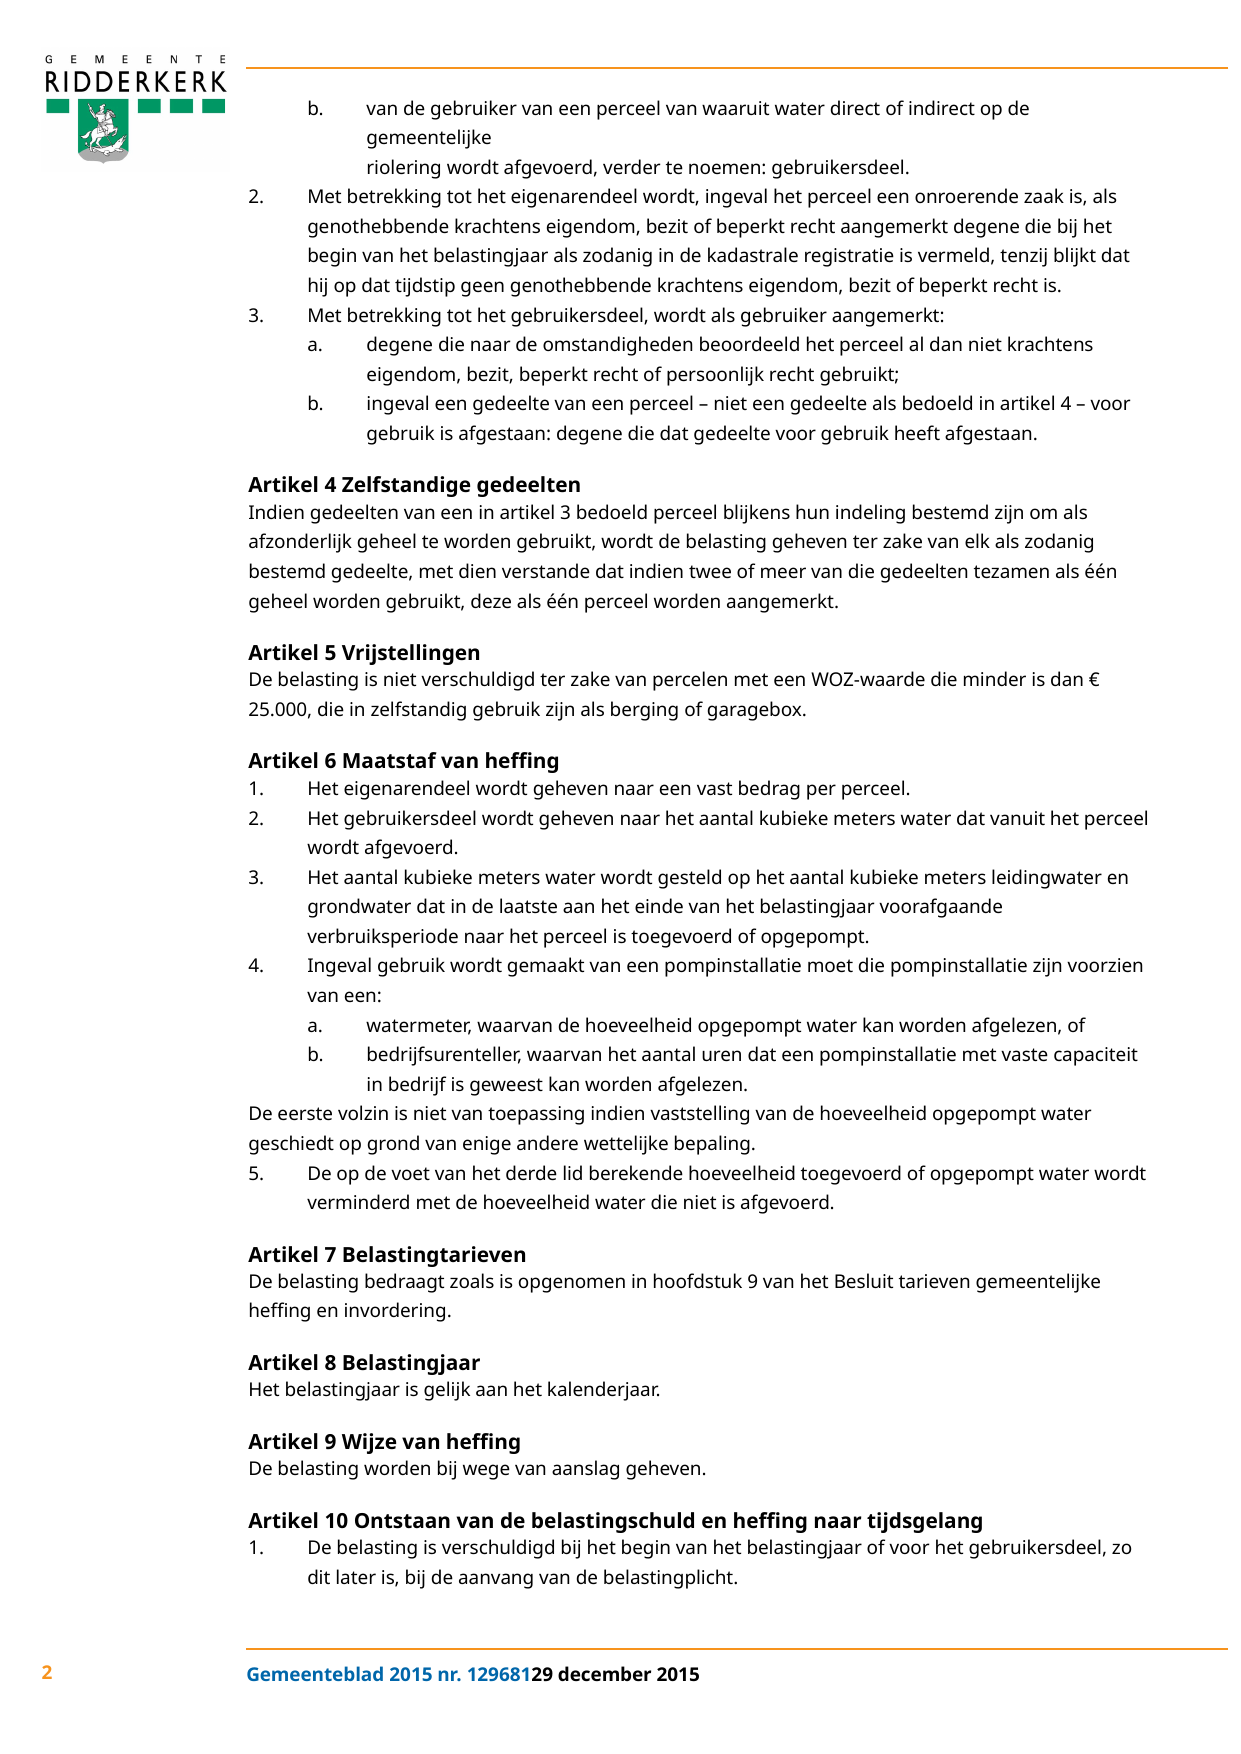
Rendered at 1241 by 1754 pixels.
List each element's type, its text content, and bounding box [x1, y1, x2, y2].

list watermeter, waarvan de hoeveelheid opgepompt water kan worden afgelezen, of [307, 1012, 1152, 1037]
list De op de voet van het derde lid berekende hoeveelheid toegevoerd of opgepompt water wordt verminderd met de hoeveelheid water die niet is afgevoerd. [248, 1160, 1152, 1215]
text Artikel 6 Maatstaf van heffing [248, 747, 1152, 775]
list riolering wordt afgevoerd, verder te noemen: gebruikersdeel. [307, 154, 1152, 180]
text De belasting worden bij wege van aanslag geheven. [248, 1455, 1152, 1481]
list Het aantal kubieke meters water wordt gesteld op het aantal kubieke meters leidingwater en grondwater dat in de laatste aan het einde van het belastingjaar voorafgaande verbruiksperiode naar het perceel is toegevoerd of opgepompt. [248, 864, 1152, 949]
list Ingeval gebruik wordt gemaakt van een pompinstallatie moet die pompinstallatie zijn voorzien van een: [248, 953, 1152, 1008]
text Het belastingjaar is gelijk aan het kalenderjaar. [248, 1377, 1152, 1402]
text Artikel 7 Belastingtarieven [248, 1240, 1152, 1268]
list Met betrekking tot het gebruikersdeel, wordt als gebruiker aangemerkt: [248, 302, 1152, 328]
list ingeval een gedeelte van een perceel – niet een gedeelte als bedoeld in artikel 4 – voor gebruik is afgestaan: degene die dat gedeelte voor gebruik heeft afgestaan. [307, 391, 1152, 446]
list bedrijfsurenteller, waarvan het aantal uren dat een pompinstallatie met vaste capaciteit in bedrijf is geweest kan worden afgelezen. [307, 1041, 1152, 1097]
text Artikel 8 Belastingjaar [248, 1348, 1152, 1377]
text Artikel 5 Vrijstellingen [248, 638, 1152, 667]
list Het eigenarendeel wordt geheven naar een vast bedrag per perceel. [248, 775, 1152, 801]
list Het gebruikersdeel wordt geheven naar het aantal kubieke meters water dat vanuit het perceel wordt afgevoerd. [248, 805, 1152, 860]
text Indien gedeelten van een in artikel 3 bedoeld perceel blijkens hun indeling bestemd zijn om als afzonderlijk geheel te worden gebruikt, wordt de belasting geheven ter zake van elk als zodanig bestemd gedeelte, met dien verstande dat indien twee of meer van die gedeelten tezamen als één geheel worden gebruikt, deze als één perceel worden aangemerkt. [248, 499, 1152, 613]
text De belasting is niet verschuldigd ter zake van percelen met een WOZ-waarde die minder is dan € 25.000, die in zelfstandig gebruik zijn als berging of garagebox. [248, 667, 1152, 722]
list degene die naar de omstandigheden beoordeeld het perceel al dan niet krachtens eigendom, bezit, beperkt recht of persoonlijk recht gebruikt; [307, 331, 1152, 387]
picture [41, 47, 231, 172]
text De belasting bedraagt zoals is opgenomen in hoofdstuk 9 van het Besluit tarieven gemeentelijke heffing en invordering. [248, 1268, 1152, 1323]
text Artikel 10 Ontstaan van de belastingschuld en heffing naar tijdsgelang [248, 1506, 1152, 1534]
text Artikel 4 Zelfstandige gedeelten [248, 471, 1152, 499]
text De eerste volzin is niet van toepassing indien vaststelling van de hoeveelheid opgepompt water geschiedt op grond van enige andere wettelijke bepaling. [248, 1101, 1152, 1156]
text Artikel 9 Wijze van heffing [248, 1427, 1152, 1455]
list van de gebruiker van een perceel van waaruit water direct of indirect op de gemeentelijke [307, 95, 1152, 150]
list De belasting is verschuldigd bij het begin van het belastingjaar of voor het gebruikersdeel, zo dit later is, bij de aanvang van de belastingplicht. [248, 1534, 1152, 1589]
list Met betrekking tot het eigenarendeel wordt, ingeval het perceel een onroerende zaak is, als genothebbende krachtens eigendom, bezit of beperkt recht aangemerkt degene die bij het begin van het belastingjaar als zodanig in de kadastrale registratie is vermeld, tenzij blijkt dat hij op dat tijdstip geen genothebbende krachtens eigendom, bezit of beperkt recht is. [248, 183, 1152, 298]
